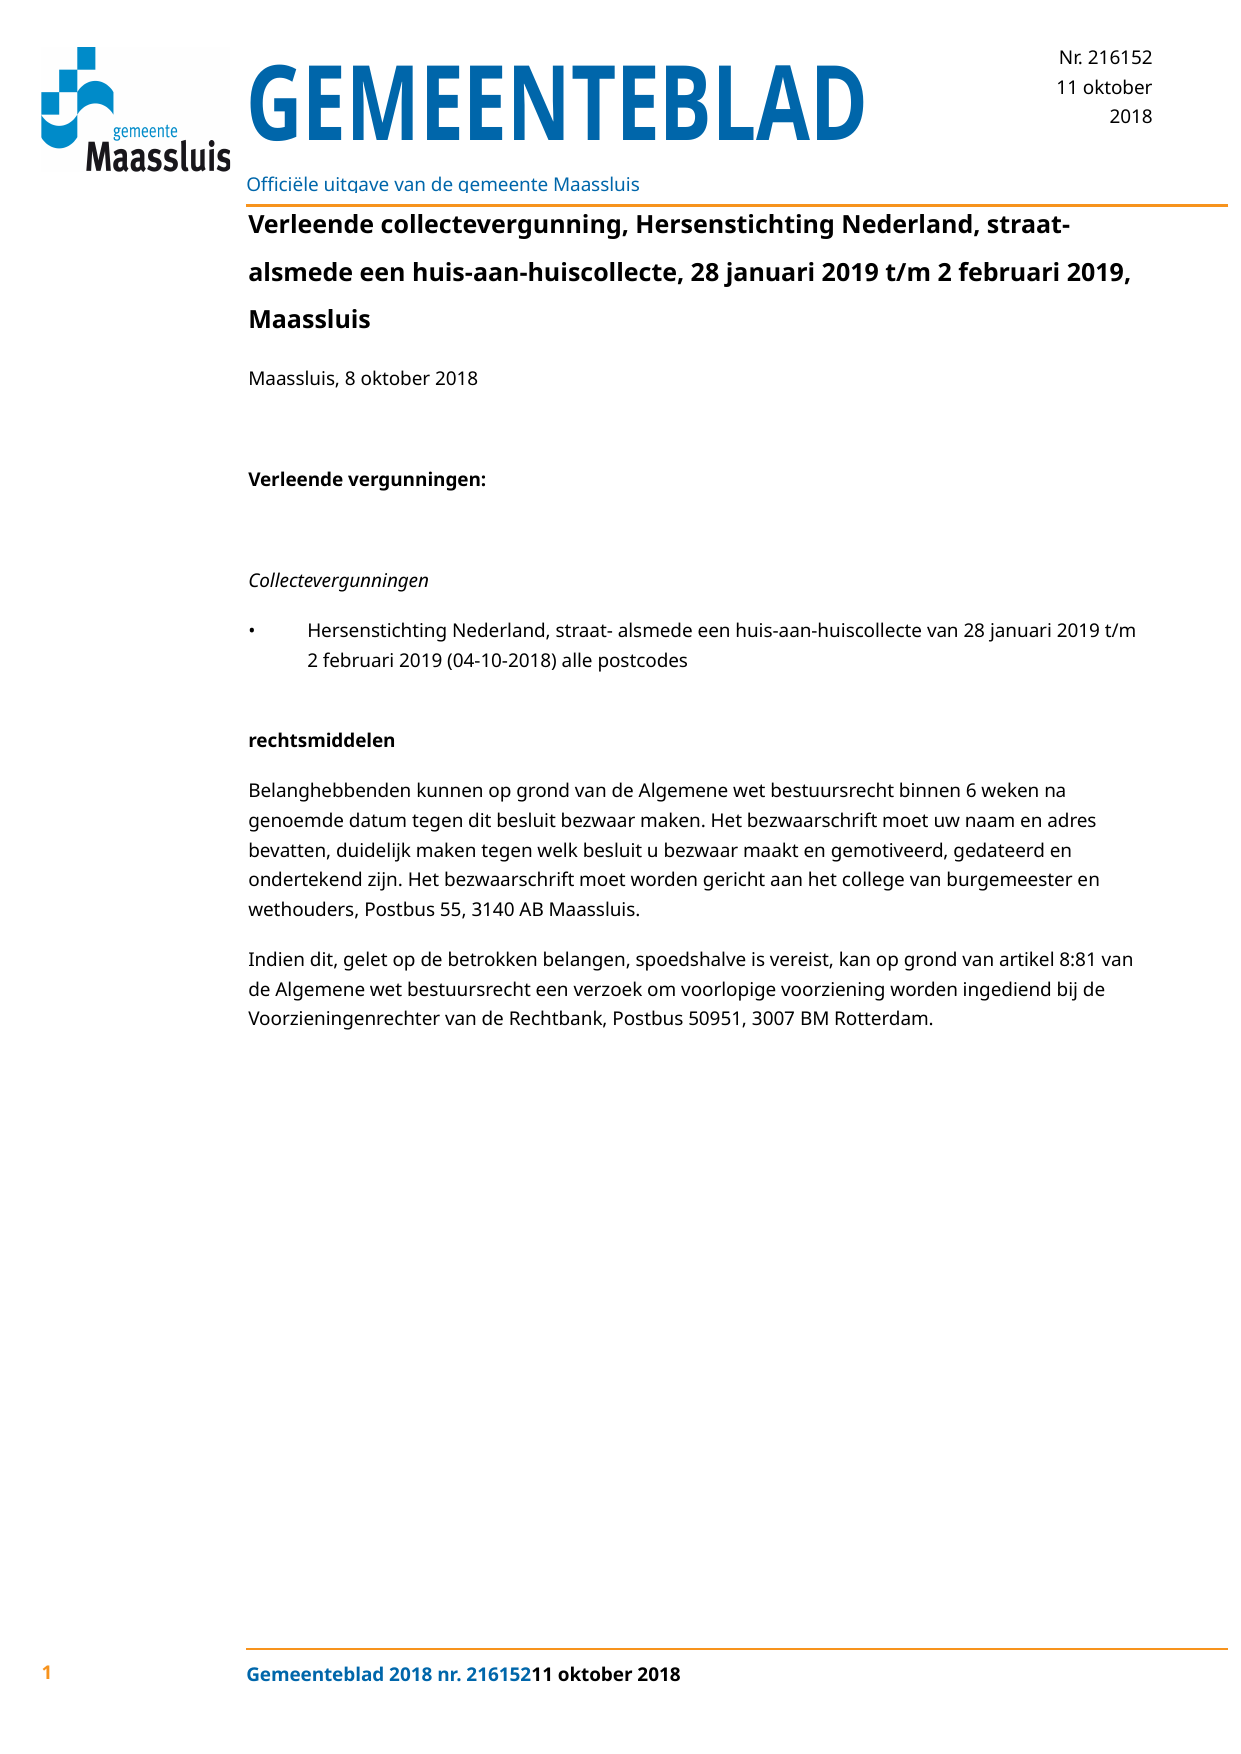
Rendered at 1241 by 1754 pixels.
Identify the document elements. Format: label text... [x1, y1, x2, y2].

text Verleende vergunningen: [248, 466, 1152, 492]
text Verleende collectevergunning, Hersenstichting Nederland, straat- alsmede een huis-aan-huiscollecte, 28 januari 2019 t/m 2 februari 2019, Maassluis [248, 207, 1152, 336]
picture [41, 47, 231, 172]
text Belanghebbenden kunnen op grond van de Algemene wet bestuursrecht binnen 6 weken na genoemde datum tegen dit besluit bezwaar maken. Het bezwaarschrift moet uw naam en adres bevatten, duidelijk maken tegen welk besluit u bezwaar maakt en gemotiveerd, gedateerd en ondertekend zijn. Het bezwaarschrift moet worden gericht aan het college van burgemeester en wethouders, Postbus 55, 3140 AB Maassluis. [248, 778, 1152, 922]
picture [41, 47, 77, 92]
text Collectevergunningen [248, 567, 1152, 593]
list Hersenstichting Nederland, straat- alsmede een huis-aan-huiscollecte van 28 januari 2019 t/m 2 februari 2019 (04-10-2018) alle postcodes [248, 618, 1152, 673]
text Indien dit, gelet op de betrokken belangen, spoedshalve is vereist, kan op grond van artikel 8:81 van de Algemene wet bestuursrecht een verzoek om voorlopige voorziening worden ingediend bij de Voorzieningenrechter van de Rechtbank, Postbus 50951, 3007 BM Rotterdam. [248, 946, 1152, 1031]
text Maassluis, 8 oktober 2018 [248, 366, 1152, 391]
text rechtsmiddelen [248, 727, 1152, 753]
